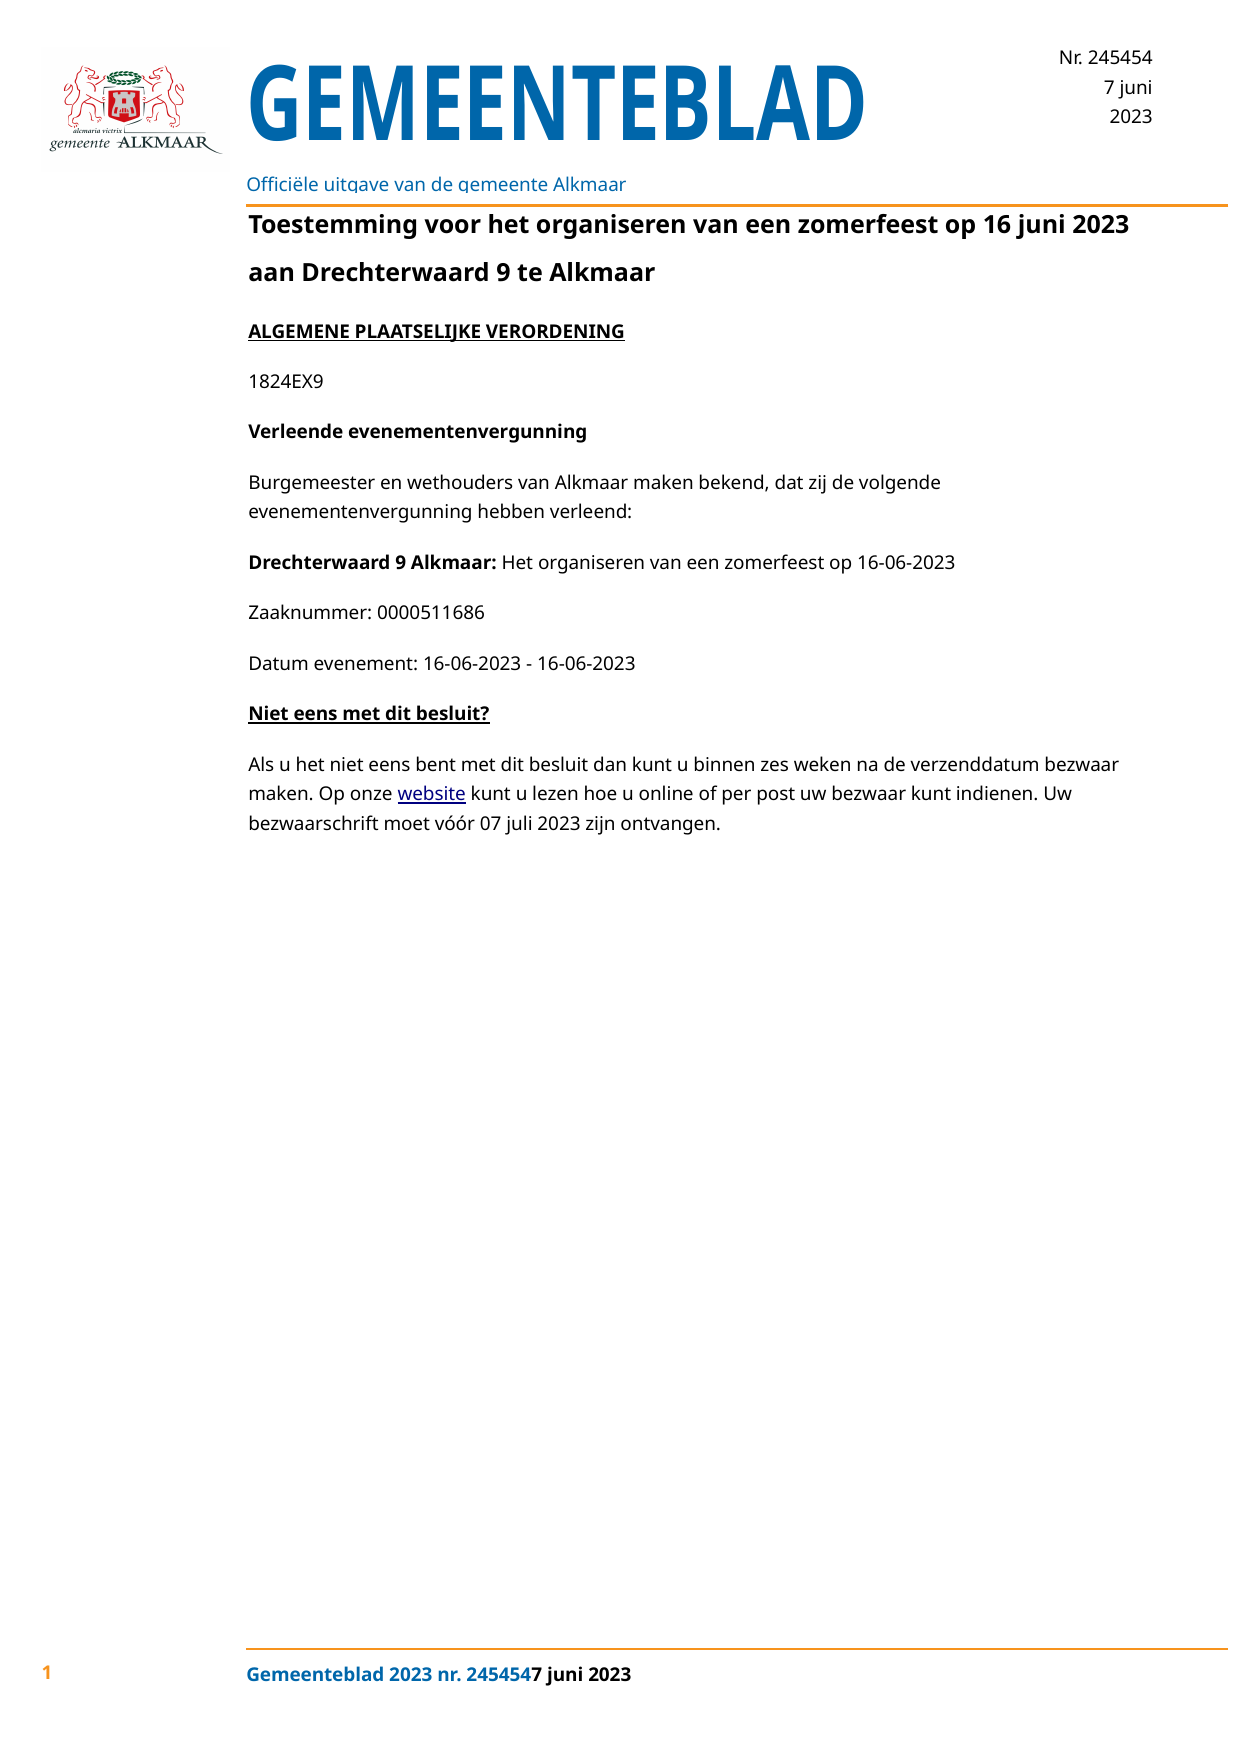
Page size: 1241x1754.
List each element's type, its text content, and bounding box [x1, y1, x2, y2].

text Drechterwaard 9 Alkmaar: Het organiseren van een zomerfeest op 16-06-2023 [248, 549, 1152, 575]
text Burgemeester en wethouders van Alkmaar maken bekend, dat zij de volgende evenementenvergunning hebben verleend: [248, 469, 1152, 524]
picture [41, 47, 231, 172]
text Datum evenement: 16-06-2023 - 16-06-2023 [248, 650, 1152, 676]
text 1824EX9 [248, 368, 1152, 394]
text Als u het niet eens bent met dit besluit dan kunt u binnen zes weken na de verzenddatum bezwaar maken. Op onze website kunt u lezen hoe u online of per post uw bezwaar kunt indienen. Uw bezwaarschrift moet vóór 07 juli 2023 zijn ontvangen. [248, 751, 1152, 836]
text ALGEMENE PLAATSELIJKE VERORDENING [248, 318, 1152, 344]
text Zaaknummer: 0000511686 [248, 599, 1152, 625]
text Verleende evenementenvergunning [248, 419, 1152, 444]
text Toestemming voor het organiseren van een zomerfeest op 16 juni 2023 aan Drechterwaard 9 te Alkmaar [248, 207, 1152, 288]
text Niet eens met dit besluit? [248, 700, 1152, 726]
